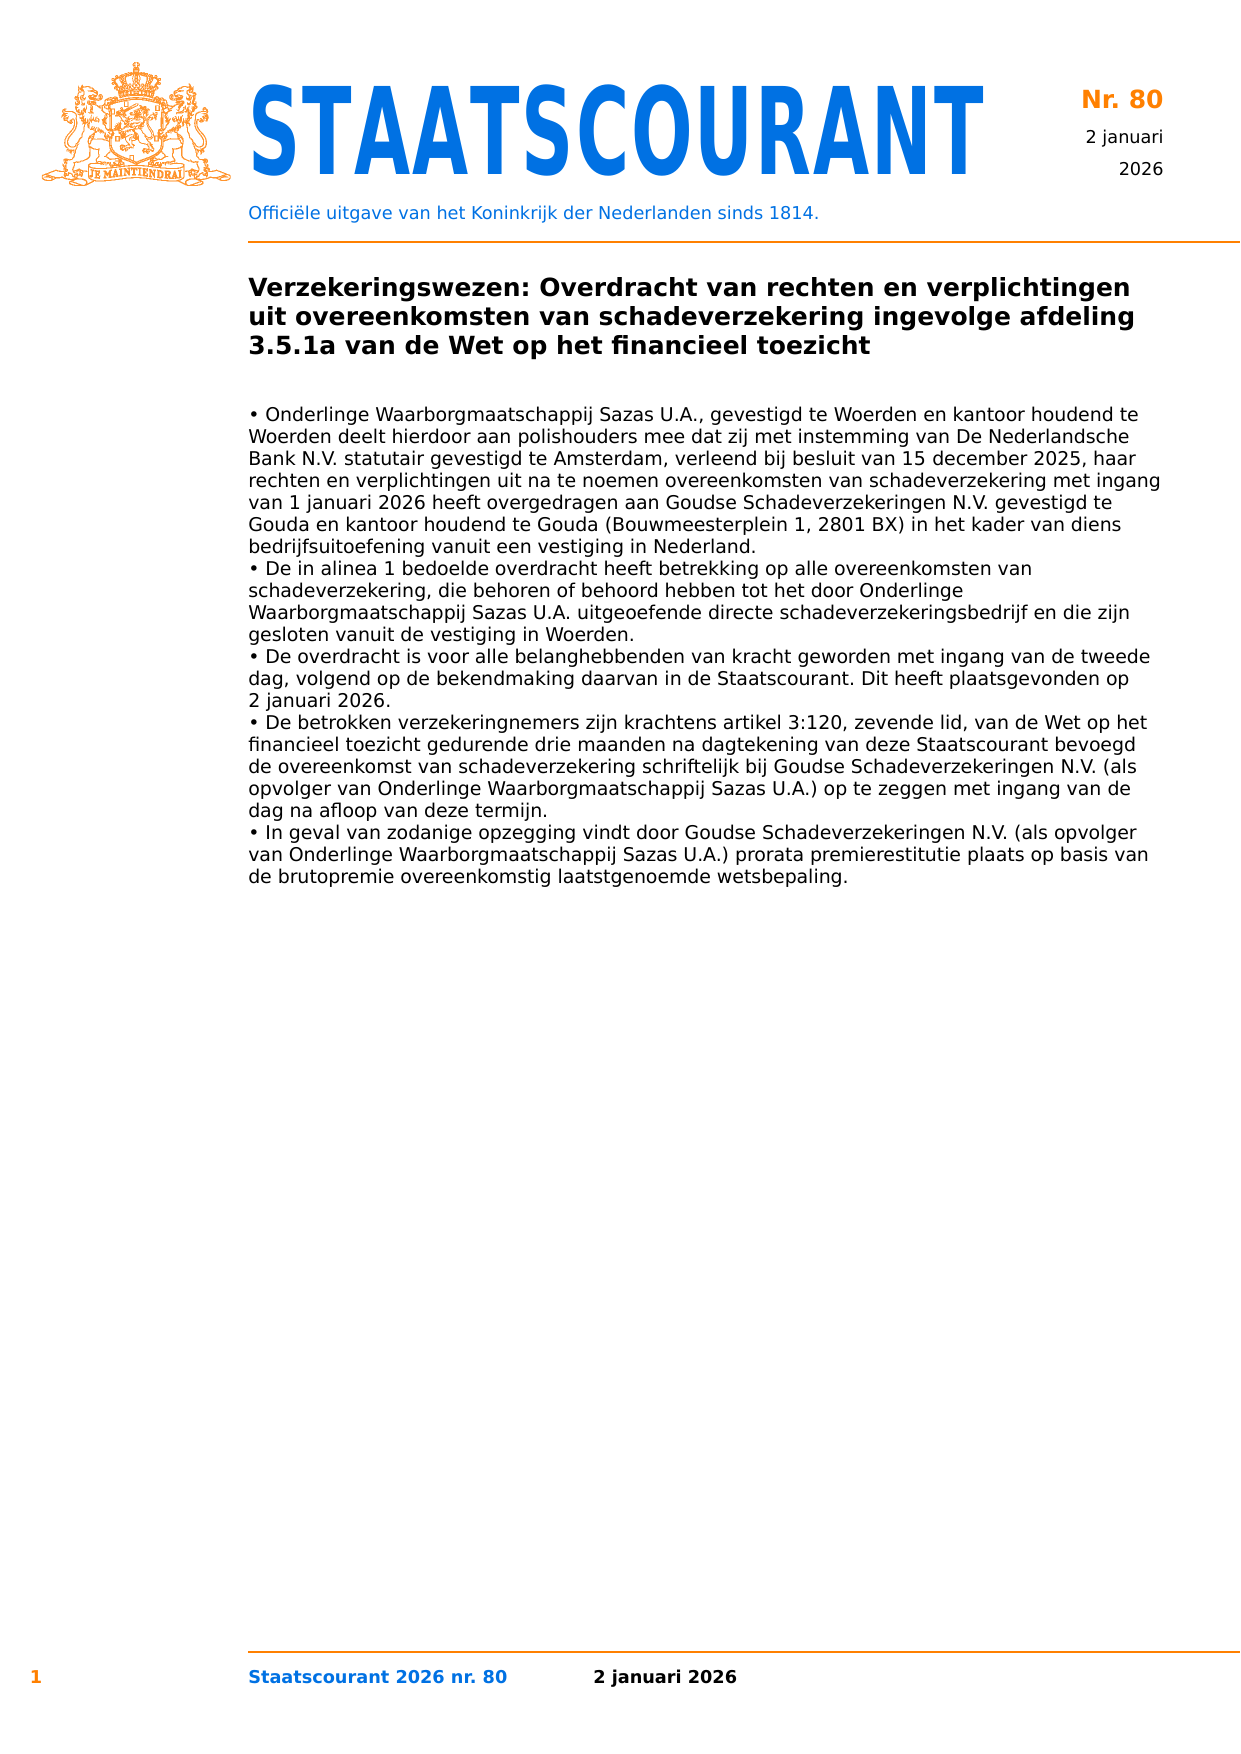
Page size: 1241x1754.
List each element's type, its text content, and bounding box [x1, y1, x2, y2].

table_cell Officiële uitgave van het Koninkrijk der Nederlanden sinds 1814. [248, 203, 1240, 241]
subtitle Verzekeringswezen: Overdracht van rechten en verplichtingen uit overeenkomsten van schadeverzekering ingevolge afdeling 3.5.1a van de Wet op het financieel toezicht [248, 273, 1163, 361]
text • De betrokken verzekeringnemers zijn krachtens artikel 3:120, zevende lid, van de Wet op het financieel toezicht gedurende drie maanden na dagtekening van deze Staatscourant bevoegd de overeenkomst van schadeverzekering schriftelijk bij Goudse Schadeverzekeringen N.V. (als opvolger van Onderlinge Waarborgmaatschappij Sazas U.A.) op te zeggen met ingang van de dag na afloop van deze termijn. [248, 712, 1163, 822]
table_header Nr. 80 [998, 62, 1240, 121]
text • Onderlinge Waarborgmaatschappij Sazas U.A., gevestigd te Woerden en kantoor houdend te Woerden deelt hierdoor aan polishouders mee dat zij met instemming van De Nederlandsche Bank N.V. statutair gevestigd te Amsterdam, verleend bij besluit van 15 december 2025, haar rechten en verplichtingen uit na te noemen overeenkomsten van schadeverzekering met ingang van 1 januari 2026 heeft overgedragen aan Goudse Schadeverzekeringen N.V. gevestigd te Gouda en kantoor houdend te Gouda (Bouwmeesterplein 1, 2801 BX) in het kader van diens bedrijfsuitoefening vanuit een vestiging in Nederland. [248, 404, 1163, 558]
picture [41, 62, 231, 186]
text • In geval van zodanige opzegging vindt door Goudse Schadeverzekeringen N.V. (als opvolger van Onderlinge Waarborgmaatschappij Sazas U.A.) prorata premierestitutie plaats op basis van de brutopremie overeenkomstig laatstgenoemde wetsbepaling. [248, 822, 1163, 888]
text • De in alinea 1 bedoelde overdracht heeft betrekking op alle overeenkomsten van schadeverzekering, die behoren of behoord hebben tot het door Onderlinge Waarborgmaatschappij Sazas U.A. uitgeoefende directe schadeverzekeringsbedrijf en die zijn gesloten vanuit de vestiging in Woerden. [248, 558, 1163, 646]
table_cell 2 januari [998, 121, 1240, 153]
table_header [25, 62, 248, 241]
table_header STAATSCOURANT [248, 62, 998, 203]
table_cell 2026 [998, 153, 1240, 203]
text • De overdracht is voor alle belanghebbenden van kracht geworden met ingang van de tweede dag, volgend op de bekendmaking daarvan in de Staatscourant. Dit heeft plaatsgevonden op 2 januari 2026. [248, 646, 1163, 712]
